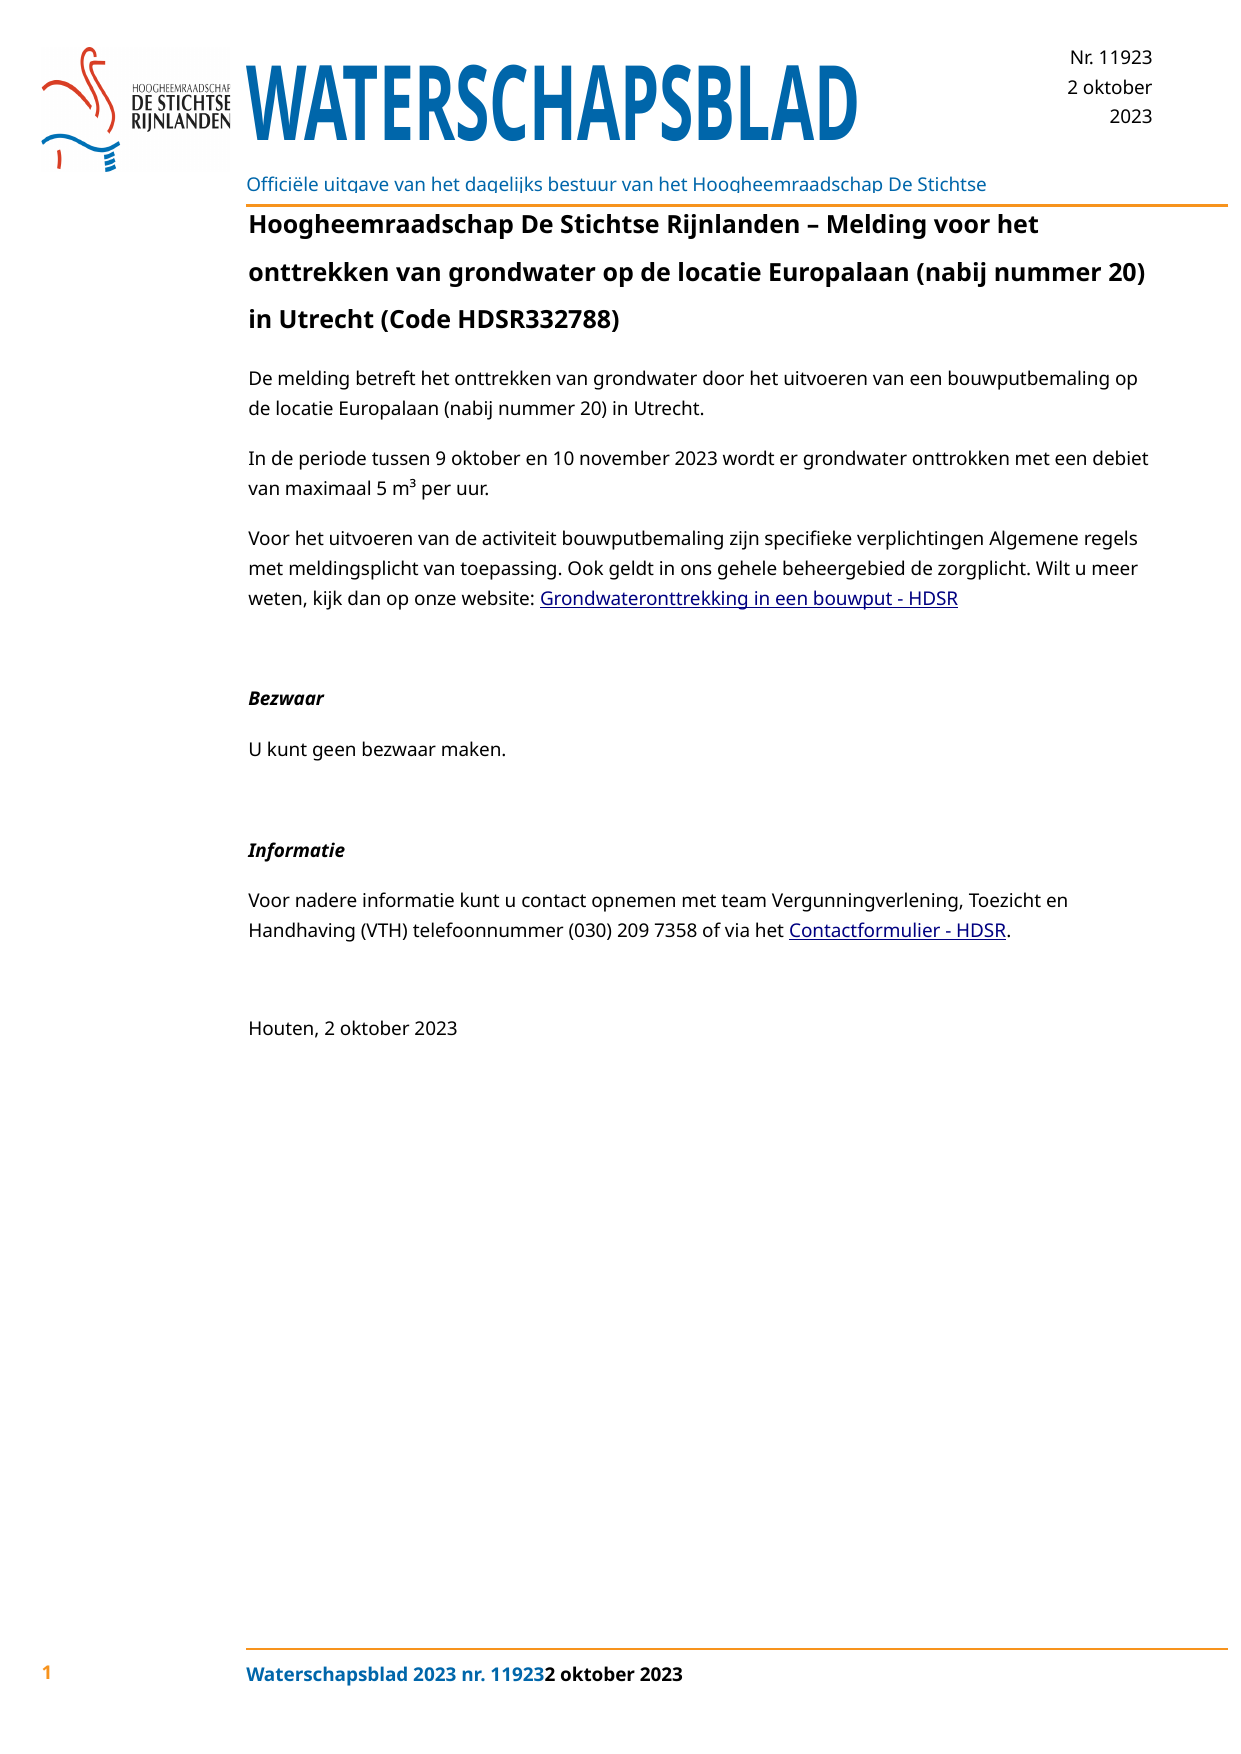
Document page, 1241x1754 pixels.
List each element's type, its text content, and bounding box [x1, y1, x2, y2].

text De melding betreft het onttrekken van grondwater door het uitvoeren van een bouwputbemaling op de locatie Europalaan (nabij nummer 20) in Utrecht. [248, 366, 1152, 421]
text Bezwaar [248, 686, 1152, 711]
text Houten, 2 oktober 2023 [248, 1015, 1152, 1041]
text U kunt geen bezwaar maken. [248, 736, 1152, 762]
text Informatie [248, 837, 1152, 862]
text Hoogheemraadschap De Stichtse Rijnlanden – Melding voor het onttrekken van grondwater op de locatie Europalaan (nabij nummer 20) in Utrecht (Code HDSR332788) [248, 207, 1152, 336]
text Voor het uitvoeren van de activiteit bouwputbemaling zijn specifieke verplichtingen Algemene regels met meldingsplicht van toepassing. Ook geldt in ons gehele beheergebied de zorgplicht. Wilt u meer weten, kijk dan op onze website: Grondwateronttrekking in een bouwput - HDSR [248, 526, 1152, 610]
text Voor nadere informatie kunt u contact opnemen met team Vergunningverlening, Toezicht en Handhaving (VTH) telefoonnummer (030) 209 7358 of via het Contactformulier - HDSR. [248, 887, 1152, 942]
picture [41, 47, 231, 172]
text In de periode tussen 9 oktober en 10 november 2023 wordt er grondwater onttrokken met een debiet van maximaal 5 m³ per uur. [248, 446, 1152, 501]
